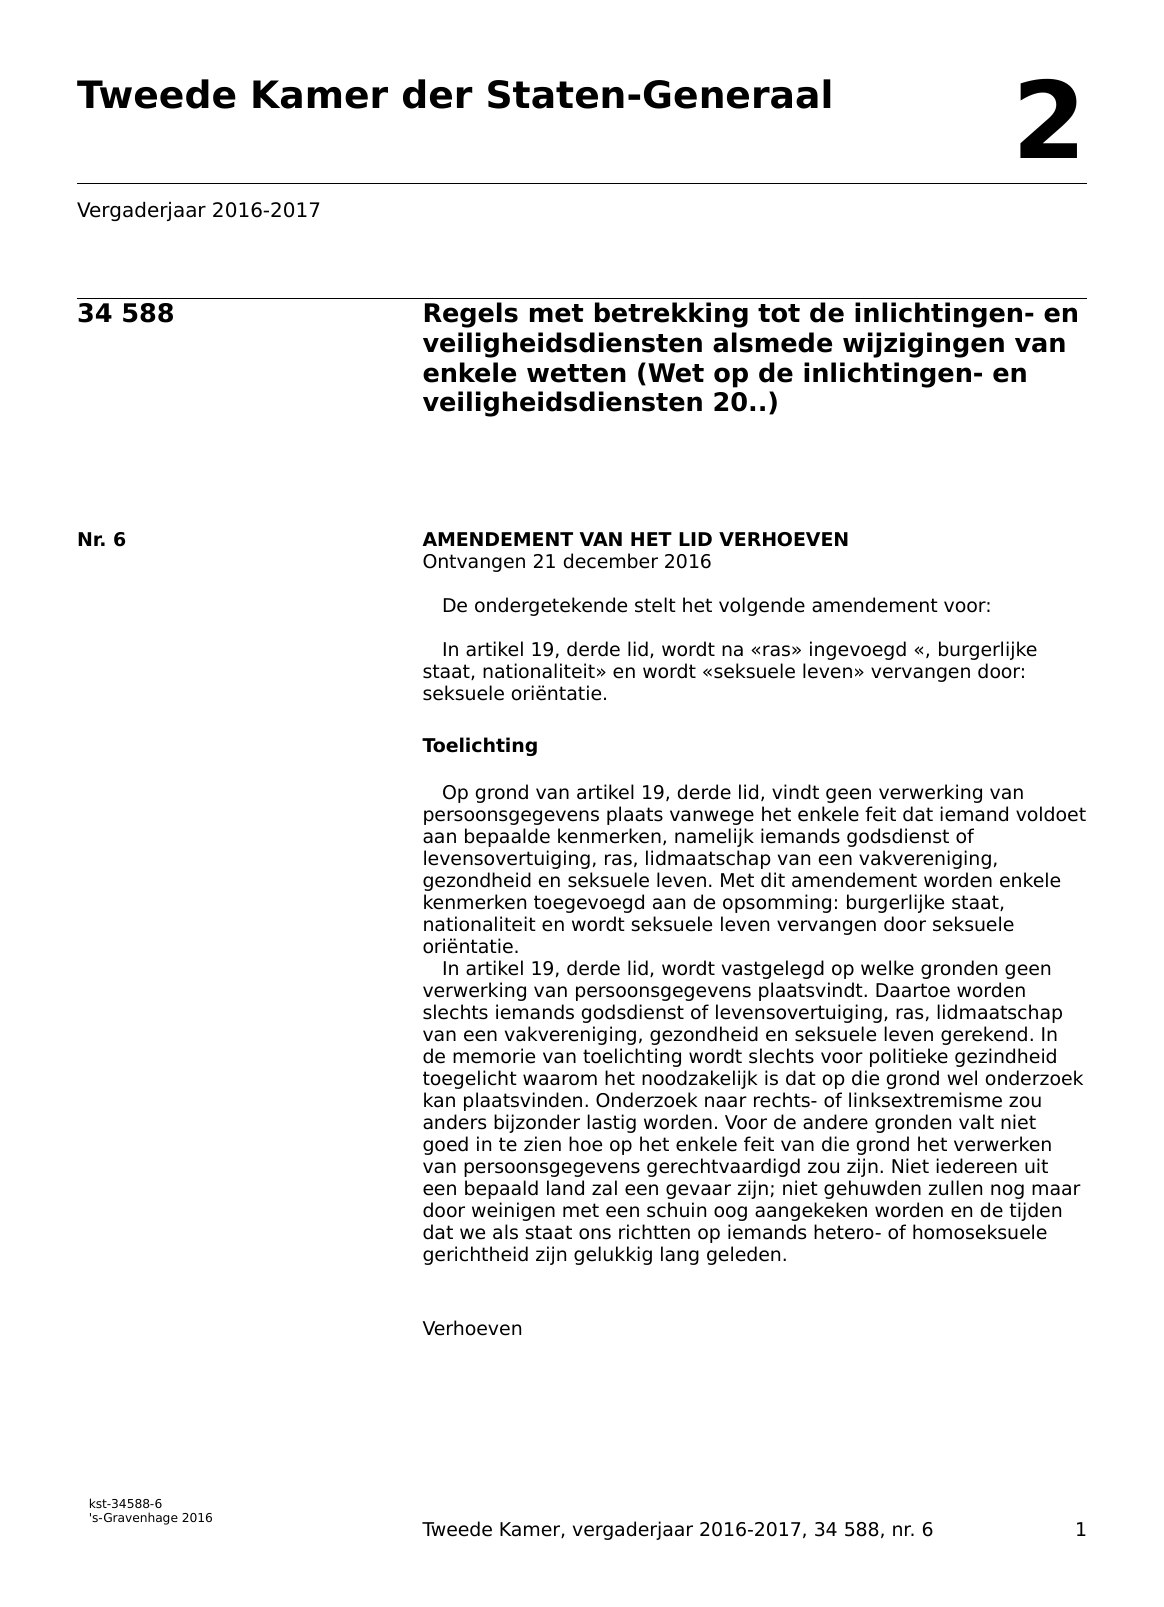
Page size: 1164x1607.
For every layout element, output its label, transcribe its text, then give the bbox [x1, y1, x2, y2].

text Verhoeven [422, 1296, 1087, 1339]
text In artikel 19, derde lid, wordt na «ras» ingevoegd «, burgerlijke staat, nationaliteit» en wordt «seksuele leven» vervangen door: seksuele oriëntatie. [422, 639, 1087, 705]
table_header 2 [886, 59, 1087, 183]
text kst-34588-6 [88, 1497, 323, 1511]
subtitle Toelichting [422, 735, 1087, 757]
subtitle 34 588 Regels met betrekking tot de inlichtingen- en veiligheidsdiensten alsmede wijzigingen van enkele wetten (Wet op de inlichtingen- en veiligheidsdiensten 20..) [77, 299, 1087, 418]
subtitle Nr. 6 AMENDEMENT VAN HET LID VERHOEVEN [77, 529, 1087, 551]
table_header Tweede Kamer der Staten-Generaal [77, 59, 886, 183]
text 's-Gravenhage 2016 [88, 1511, 323, 1525]
text De ondergetekende stelt het volgende amendement voor: [422, 595, 1087, 617]
text In artikel 19, derde lid, wordt vastgelegd op welke gronden geen verwerking van persoonsgegevens plaatsvindt. Daartoe worden slechts iemands godsdienst of levensovertuiging, ras, lidmaatschap van een vakvereniging, gezondheid en seksuele leven gerekend. In de memorie van toelichting wordt slechts voor politieke gezindheid toegelicht waarom het noodzakelijk is dat op die grond wel onderzoek kan plaatsvinden. Onderzoek naar rechts- of linksextremisme zou anders bijzonder lastig worden. Voor de andere gronden valt niet goed in te zien hoe op het enkele feit van die grond het verwerken van persoonsgegevens gerechtvaardigd zou zijn. Niet iedereen uit een bepaald land zal een gevaar zijn; niet gehuwden zullen nog maar door weinigen met een schuin oog aangekeken worden en de tijden dat we als staat ons richtten op iemands hetero- of homoseksuele gerichtheid zijn gelukkig lang geleden. [422, 958, 1087, 1266]
text Ontvangen 21 december 2016 [422, 551, 1087, 573]
table_cell Vergaderjaar 2016-2017 [77, 184, 1087, 298]
text Op grond van artikel 19, derde lid, vindt geen verwerking van persoonsgegevens plaats vanwege het enkele feit dat iemand voldoet aan bepaalde kenmerken, namelijk iemands godsdienst of levensovertuiging, ras, lidmaatschap van een vakvereniging, gezondheid en seksuele leven. Met dit amendement worden enkele kenmerken toegevoegd aan de opsomming: burgerlijke staat, nationaliteit en wordt seksuele leven vervangen door seksuele oriëntatie. [422, 782, 1087, 958]
